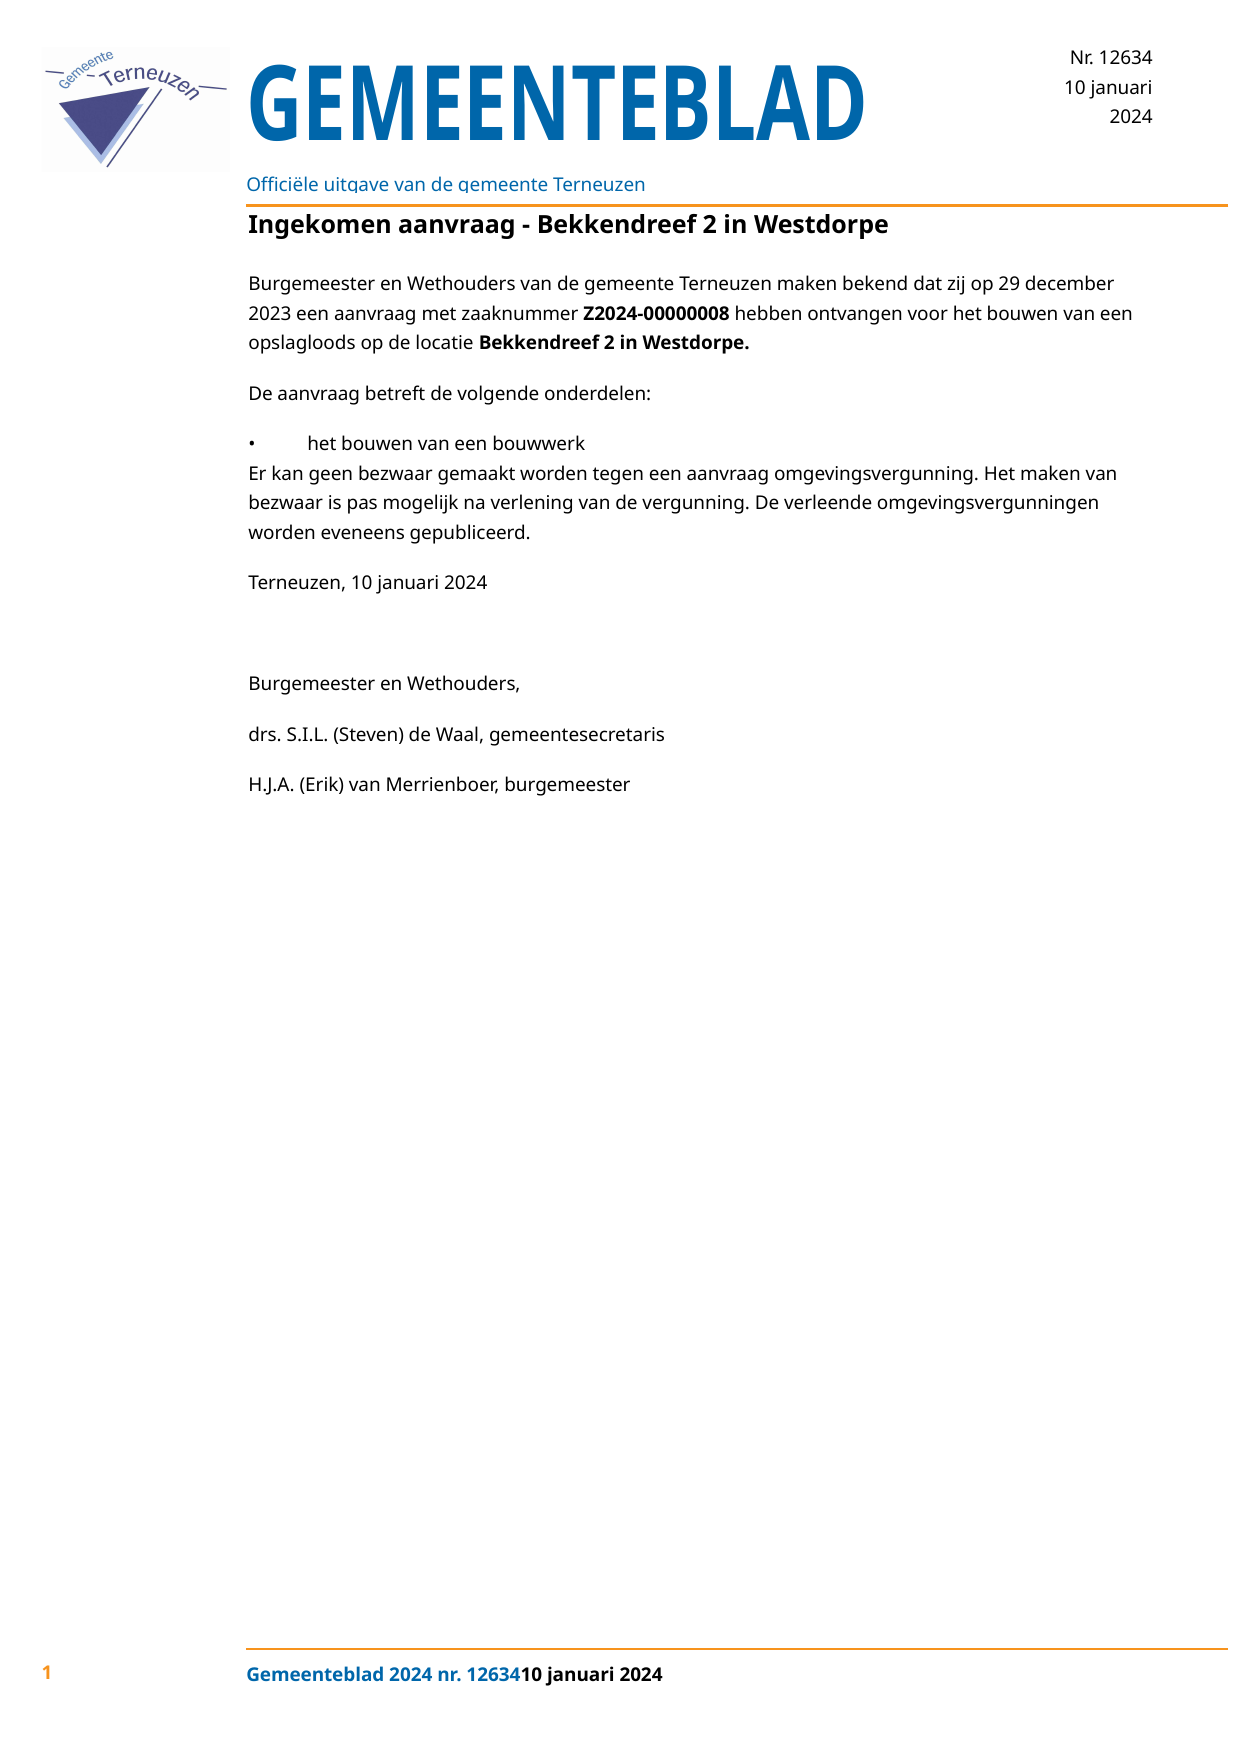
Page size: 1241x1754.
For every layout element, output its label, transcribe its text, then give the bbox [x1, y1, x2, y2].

text drs. S.I.L. (Steven) de Waal, gemeentesecretaris [248, 721, 1152, 746]
text H.J.A. (Erik) van Merrienboer, burgemeester [248, 771, 1152, 797]
text Ingekomen aanvraag - Bekkendreef 2 in Westdorpe [248, 207, 1152, 241]
text Er kan geen bezwaar gemaakt worden tegen een aanvraag omgevingsvergunning. Het maken van bezwaar is pas mogelijk na verlening van de vergunning. De verleende omgevingsvergunningen worden eveneens gepubliceerd. [248, 460, 1152, 545]
picture [41, 47, 231, 172]
text Burgemeester en Wethouders van de gemeente Terneuzen maken bekend dat zij op 29 december 2023 een aanvraag met zaaknummer Z2024-00000008 hebben ontvangen voor het bouwen van een opslagloods op de locatie Bekkendreef 2 in Westdorpe. [248, 270, 1152, 355]
text Terneuzen, 10 januari 2024 [248, 569, 1152, 595]
list het bouwen van een bouwwerk [248, 430, 1152, 456]
text De aanvraag betreft de volgende onderdelen: [248, 380, 1152, 406]
text Burgemeester en Wethouders, [248, 670, 1152, 696]
